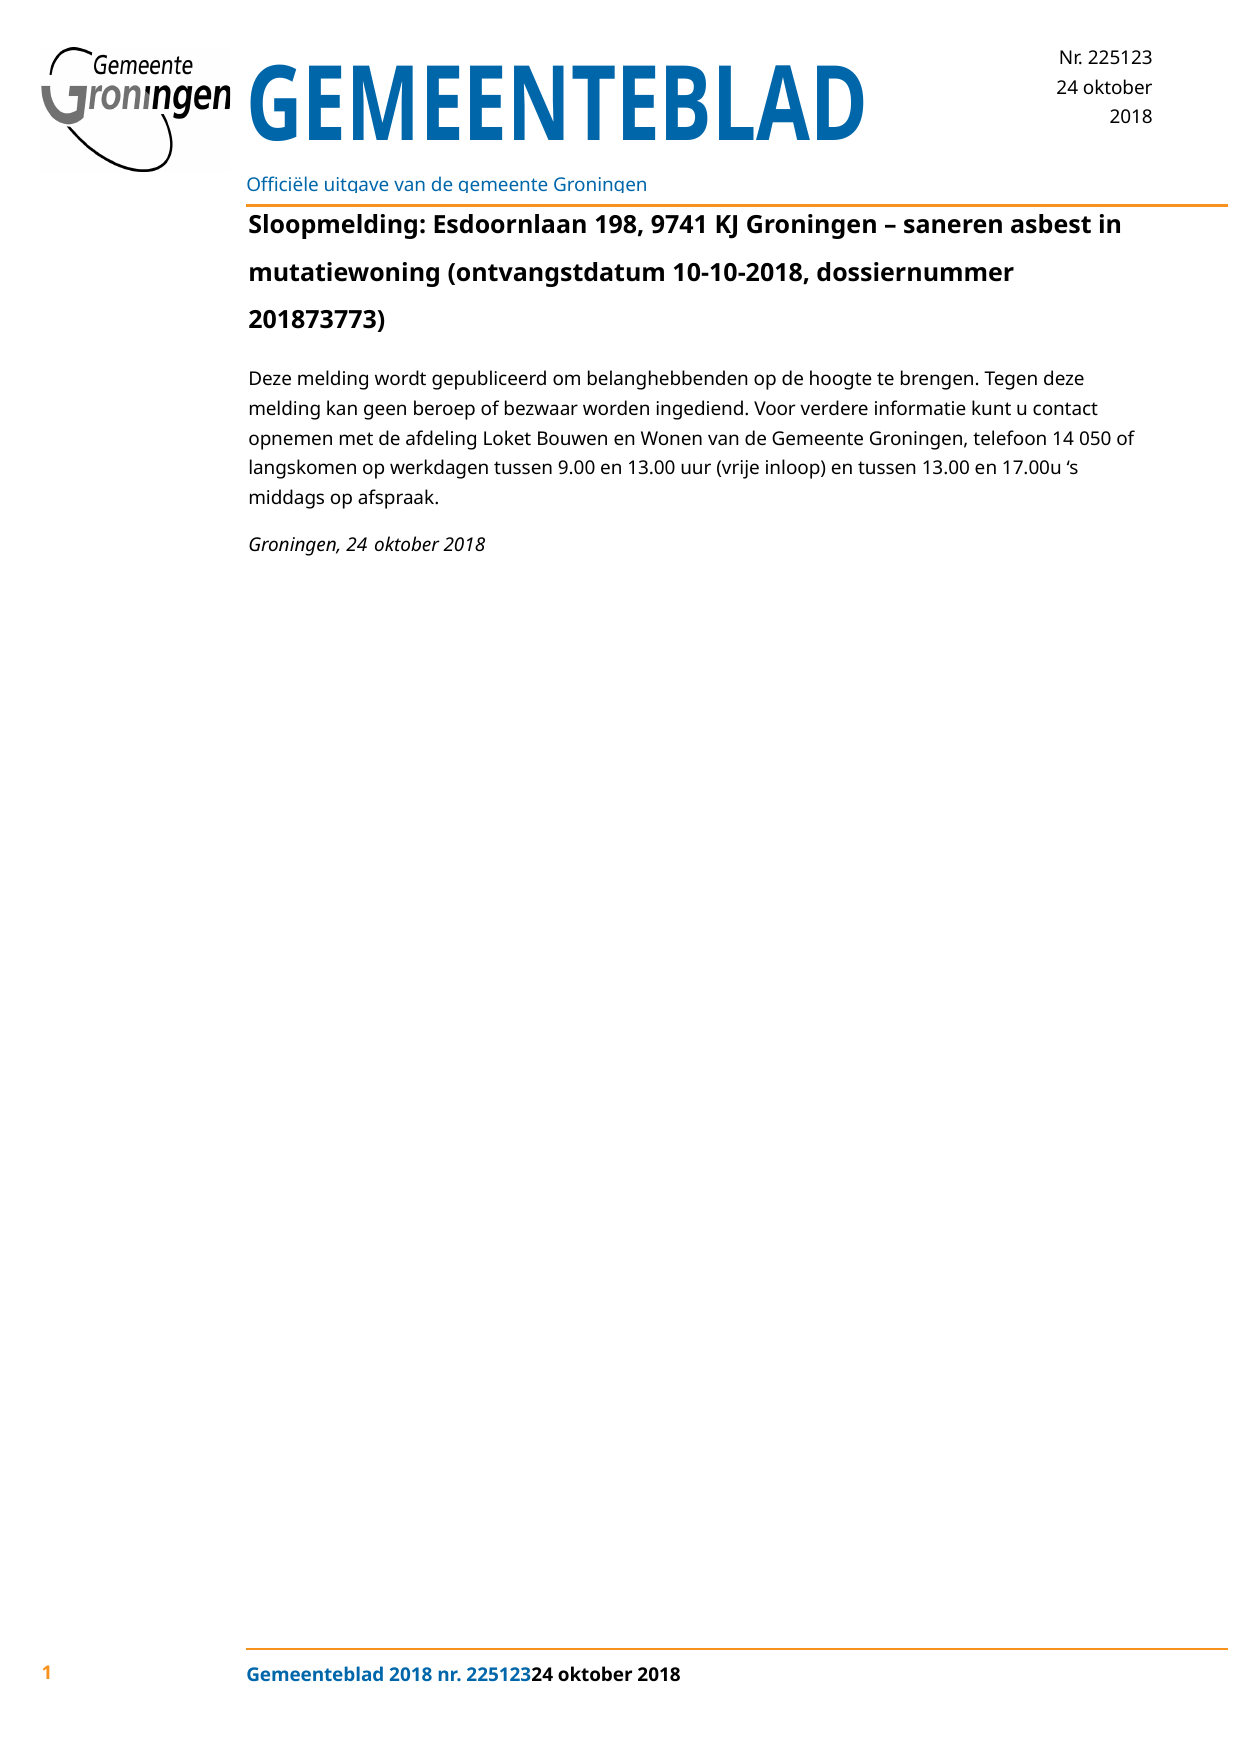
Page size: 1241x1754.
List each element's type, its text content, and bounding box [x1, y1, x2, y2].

text Sloopmelding: Esdoornlaan 198, 9741 KJ Groningen – saneren asbest in mutatiewoning (ontvangstdatum 10-10-2018, dossiernummer 201873773) [248, 207, 1152, 336]
text Deze melding wordt gepubliceerd om belanghebbenden op de hoogte te brengen. Tegen deze melding kan geen beroep of bezwaar worden ingediend. Voor verdere informatie kunt u contact opnemen met de afdeling Loket Bouwen en Wonen van de Gemeente Groningen, telefoon 14 050 of langskomen op werkdagen tussen 9.00 en 13.00 uur (vrije inloop) en tussen 13.00 en 17.00u ‘s middags op afspraak. [248, 366, 1152, 509]
picture [41, 47, 231, 172]
text Groningen, 24 oktober 2018 [248, 532, 1152, 557]
